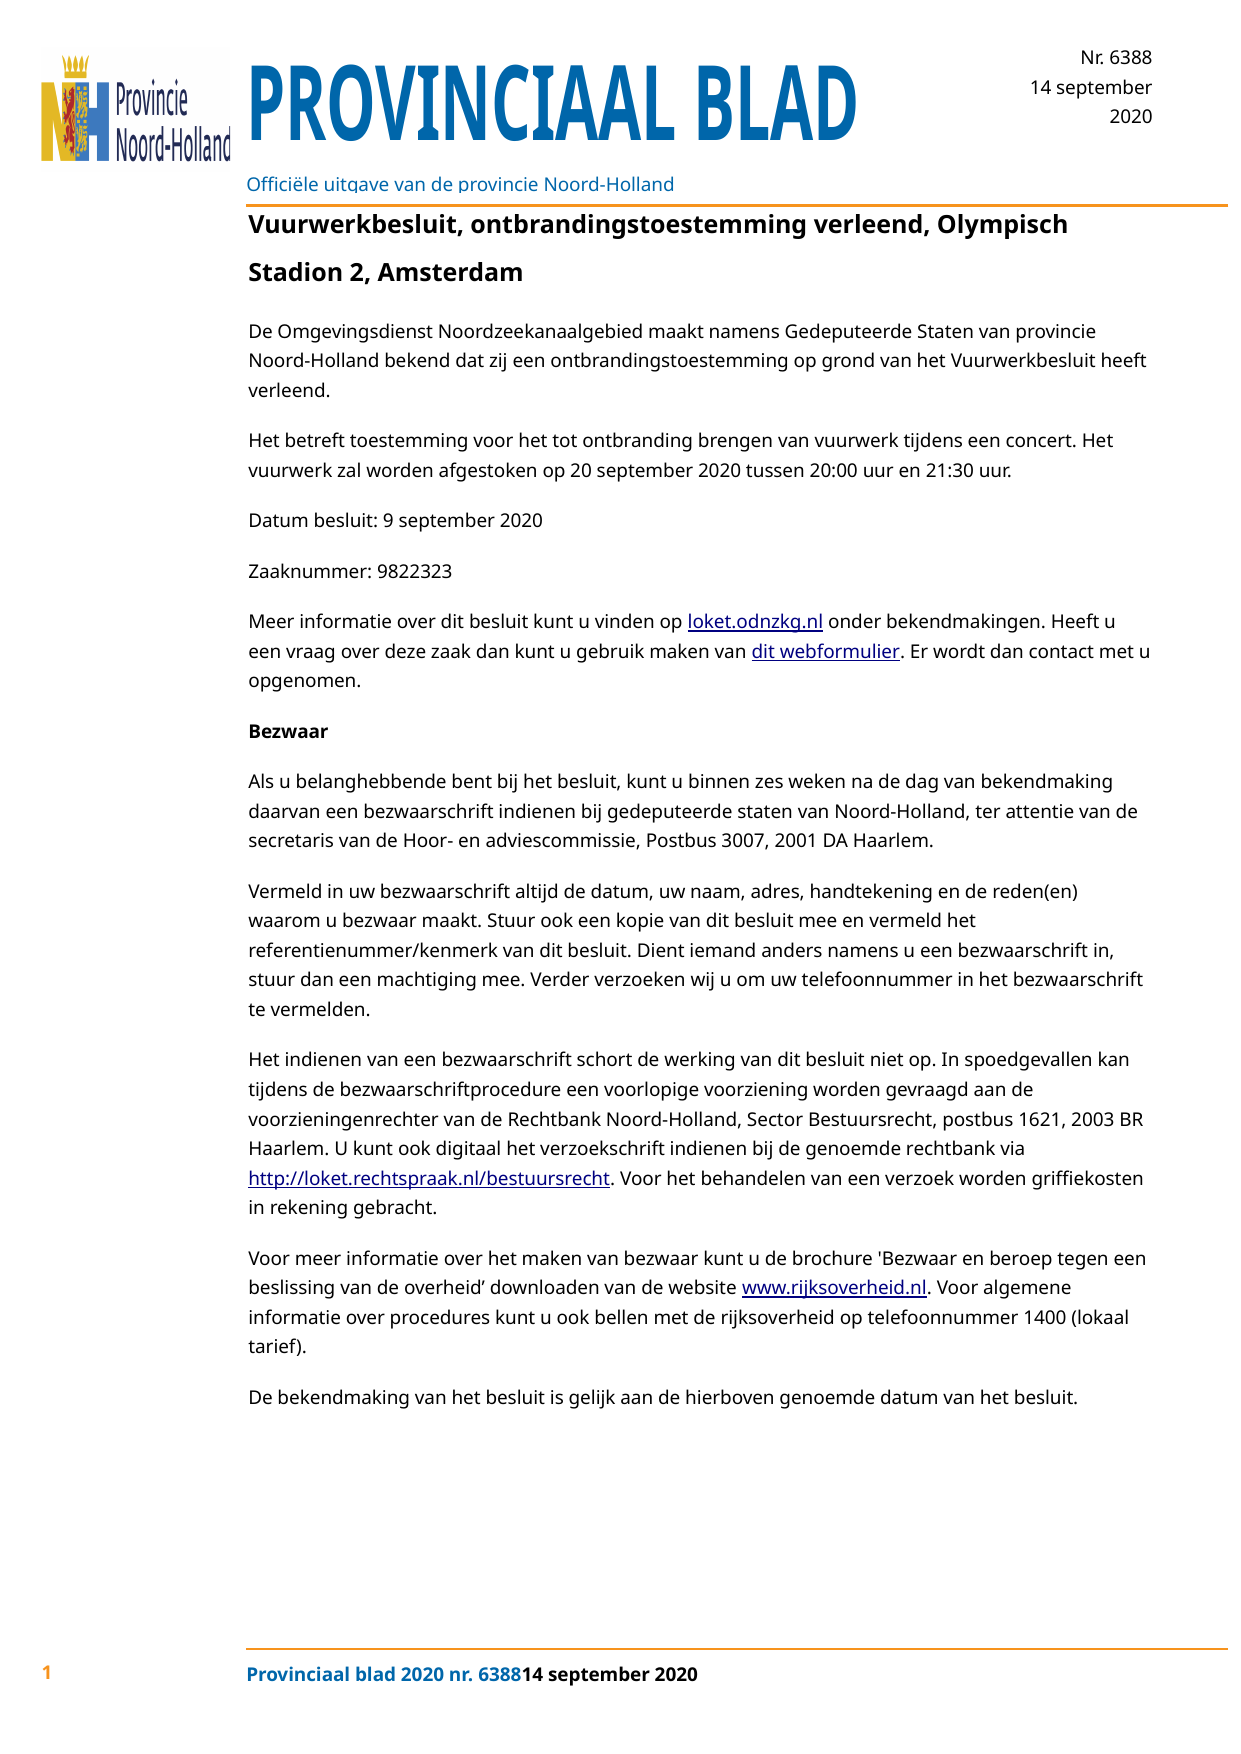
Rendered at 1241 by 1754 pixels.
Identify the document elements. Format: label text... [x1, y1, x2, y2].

text Vuurwerkbesluit, ontbrandingstoestemming verleend, Olympisch Stadion 2, Amsterdam [248, 207, 1152, 288]
text Datum besluit: 9 september 2020 [248, 507, 1152, 533]
text Als u belanghebbende bent bij het besluit, kunt u binnen zes weken na de dag van bekendmaking daarvan een bezwaarschrift indienen bij gedeputeerde staten van Noord-Holland, ter attentie van de secretaris van de Hoor- en adviescommissie, Postbus 3007, 2001 DA Haarlem. [248, 768, 1152, 853]
text Het indienen van een bezwaarschrift schort de werking van dit besluit niet op. In spoedgevallen kan tijdens de bezwaarschriftprocedure een voorlopige voorziening worden gevraagd aan de voorzieningenrechter van de Rechtbank Noord-Holland, Sector Bestuursrecht, postbus 1621, 2003 BR Haarlem. U kunt ook digitaal het verzoekschrift indienen bij de genoemde rechtbank via http://loket.rechtspraak.nl/bestuursrecht. Voor het behandelen van een verzoek worden griffiekosten in rekening gebracht. [248, 1047, 1152, 1220]
text Bezwaar [248, 718, 1152, 744]
text Vermeld in uw bezwaarschrift altijd de datum, uw naam, adres, handtekening en de reden(en) waarom u bezwaar maakt. Stuur ook een kopie van dit besluit mee en vermeld het referentienummer/kenmerk van dit besluit. Dient iemand anders namens u een bezwaarschrift in, stuur dan een machtiging mee. Verder verzoeken wij u om uw telefoonnummer in het bezwaarschrift te vermelden. [248, 878, 1152, 1022]
text Voor meer informatie over het maken van bezwaar kunt u de brochure 'Bezwaar en beroep tegen een beslissing van de overheid’ downloaden van de website www.rijksoverheid.nl. Voor algemene informatie over procedures kunt u ook bellen met de rijksoverheid op telefoonnummer 1400 (lokaal tarief). [248, 1245, 1152, 1359]
text Meer informatie over dit besluit kunt u vinden op loket.odnzkg.nl onder bekendmakingen. Heeft u een vraag over deze zaak dan kunt u gebruik maken van dit webformulier. Er wordt dan contact met u opgenomen. [248, 608, 1152, 693]
text Het betreft toestemming voor het tot ontbranding brengen van vuurwerk tijdens een concert. Het vuurwerk zal worden afgestoken op 20 september 2020 tussen 20:00 uur en 21:30 uur. [248, 427, 1152, 483]
text De Omgevingsdienst Noordzeekanaalgebied maakt namens Gedeputeerde Staten van provincie Noord-Holland bekend dat zij een ontbrandingstoestemming op grond van het Vuurwerkbesluit heeft verleend. [248, 318, 1152, 403]
text De bekendmaking van het besluit is gelijk aan de hierboven genoemde datum van het besluit. [248, 1384, 1152, 1410]
picture [41, 47, 231, 172]
text Zaaknummer: 9822323 [248, 558, 1152, 584]
